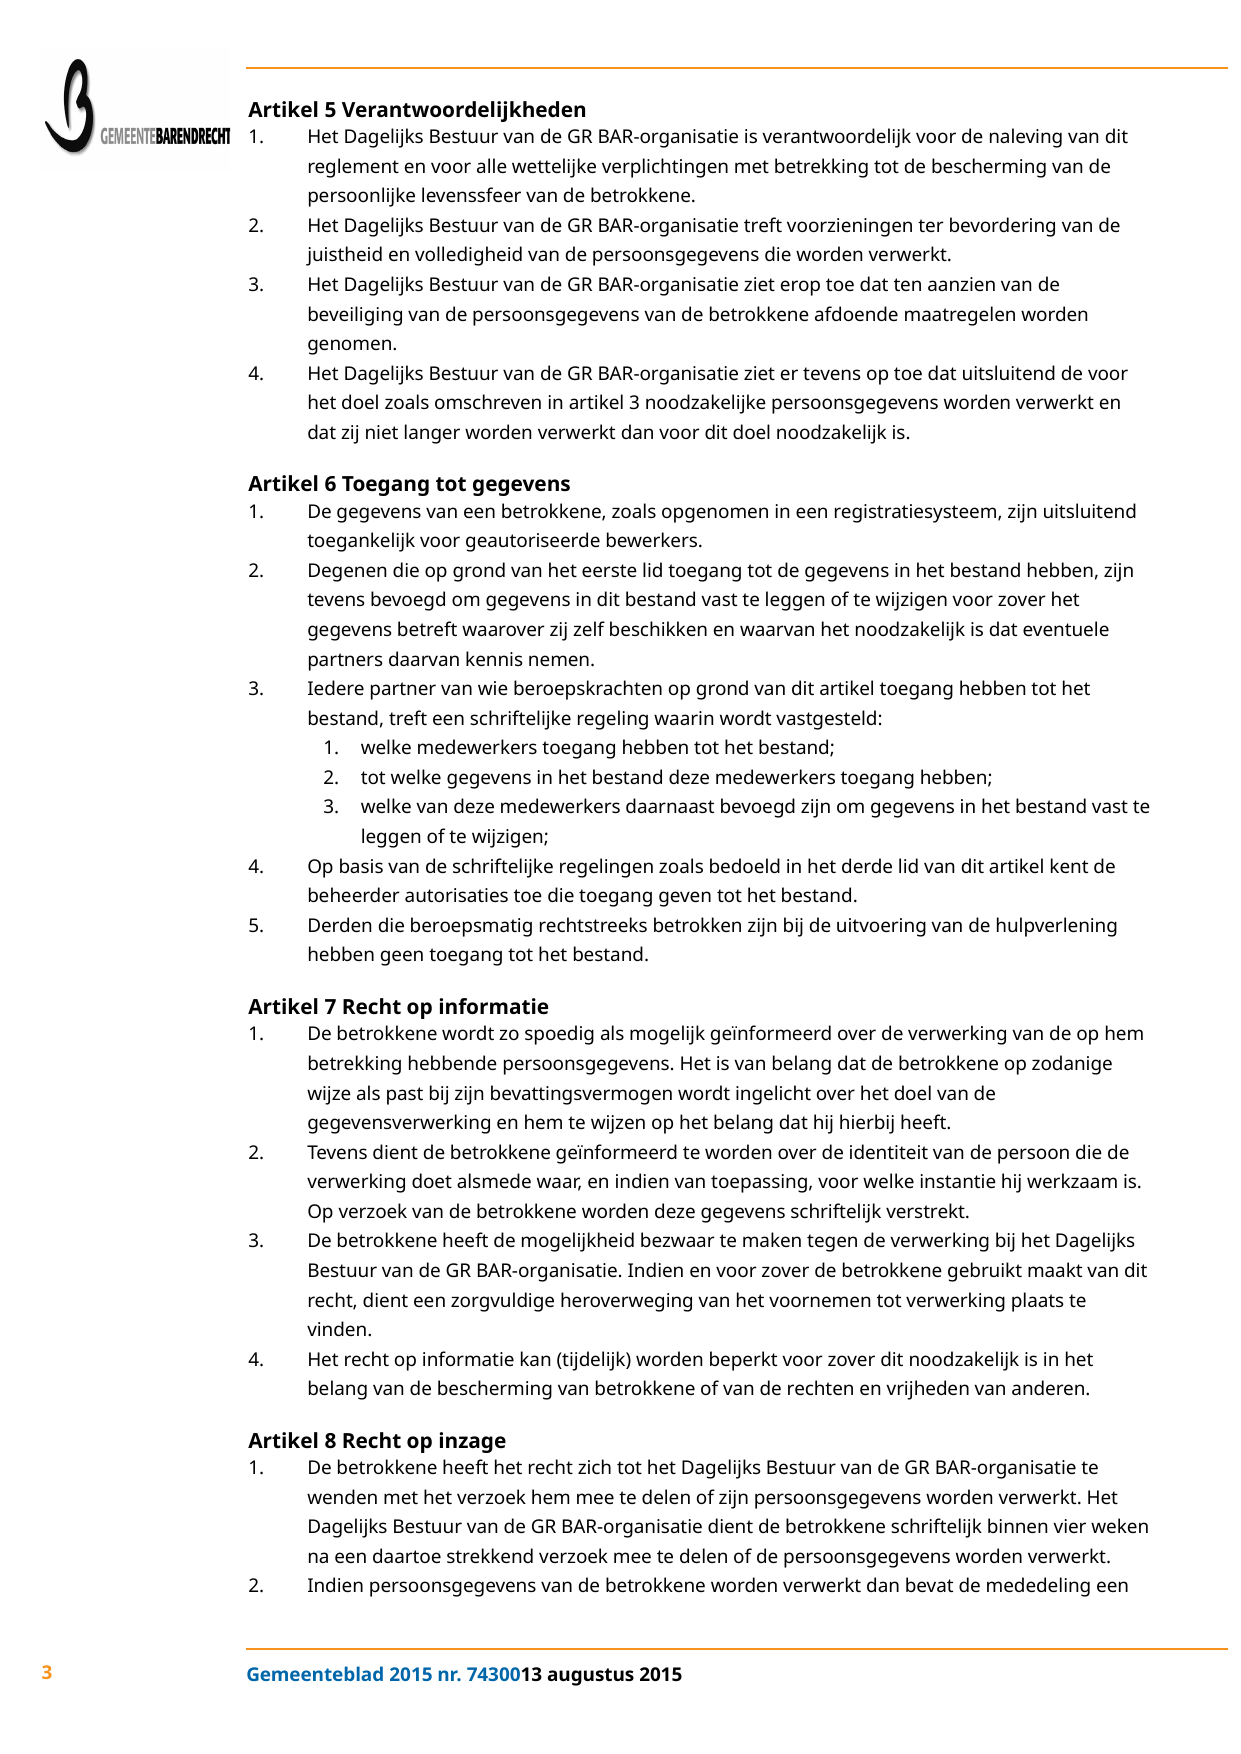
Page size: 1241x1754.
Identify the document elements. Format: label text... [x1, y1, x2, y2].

list Het Dagelijks Bestuur van de GR BAR-organisatie ziet erop toe dat ten aanzien van de beveiliging van de persoonsgegevens van de betrokkene afdoende maatregelen worden genomen. [248, 271, 1152, 356]
list welke medewerkers toegang hebben tot het bestand; [323, 734, 1152, 760]
list Tevens dient de betrokkene geïnformeerd te worden over de identiteit van de persoon die de verwerking doet alsmede waar, en indien van toepassing, voor welke instantie hij werkzaam is. Op verzoek van de betrokkene worden deze gegevens schriftelijk verstrekt. [248, 1139, 1152, 1224]
text Artikel 8 Recht op inzage [248, 1426, 1152, 1454]
list Het Dagelijks Bestuur van de GR BAR-organisatie ziet er tevens op toe dat uitsluitend de voor het doel zoals omschreven in artikel 3 noodzakelijke persoonsgegevens worden verwerkt en dat zij niet langer worden verwerkt dan voor dit doel noodzakelijk is. [248, 360, 1152, 445]
list Op basis van de schriftelijke regelingen zoals bedoeld in het derde lid van dit artikel kent de beheerder autorisaties toe die toegang geven tot het bestand. [248, 853, 1152, 908]
list Derden die beroepsmatig rechtstreeks betrokken zijn bij de uitvoering van de hulpverlening hebben geen toegang tot het bestand. [248, 912, 1152, 967]
picture [41, 47, 231, 172]
list Het Dagelijks Bestuur van de GR BAR-organisatie treft voorzieningen ter bevordering van de juistheid en volledigheid van de persoonsgegevens die worden verwerkt. [248, 212, 1152, 267]
text Artikel 6 Toegang tot gegevens [248, 469, 1152, 498]
list De gegevens van een betrokkene, zoals opgenomen in een registratiesysteem, zijn uitsluitend toegankelijk voor geautoriseerde bewerkers. [248, 498, 1152, 553]
list Iedere partner van wie beroepskrachten op grond van dit artikel toegang hebben tot het bestand, treft een schriftelijke regeling waarin wordt vastgesteld: [248, 675, 1152, 731]
text Artikel 7 Recht op informatie [248, 992, 1152, 1021]
list Het Dagelijks Bestuur van de GR BAR-organisatie is verantwoordelijk voor de naleving van dit reglement en voor alle wettelijke verplichtingen met betrekking tot de bescherming van de persoonlijke levenssfeer van de betrokkene. [248, 123, 1152, 208]
list tot welke gegevens in het bestand deze medewerkers toegang hebben; [323, 764, 1152, 790]
list De betrokkene heeft het recht zich tot het Dagelijks Bestuur van de GR BAR-organisatie te wenden met het verzoek hem mee te delen of zijn persoonsgegevens worden verwerkt. Het Dagelijks Bestuur van de GR BAR-organisatie dient de betrokkene schriftelijk binnen vier weken na een daartoe strekkend verzoek mee te delen of de persoonsgegevens worden verwerkt. [248, 1454, 1152, 1569]
list De betrokkene wordt zo spoedig als mogelijk geïnformeerd over de verwerking van de op hem betrekking hebbende persoonsgegevens. Het is van belang dat de betrokkene op zodanige wijze als past bij zijn bevattingsvermogen wordt ingelicht over het doel van de gegevensverwerking en hem te wijzen op het belang dat hij hierbij heeft. [248, 1021, 1152, 1135]
list welke van deze medewerkers daarnaast bevoegd zijn om gegevens in het bestand vast te leggen of te wijzigen; [323, 794, 1152, 849]
list De betrokkene heeft de mogelijkheid bezwaar te maken tegen de verwerking bij het Dagelijks Bestuur van de GR BAR-organisatie. Indien en voor zover de betrokkene gebruikt maakt van dit recht, dient een zorgvuldige heroverweging van het voornemen tot verwerking plaats te vinden. [248, 1228, 1152, 1342]
list Het recht op informatie kan (tijdelijk) worden beperkt voor zover dit noodzakelijk is in het belang van de bescherming van betrokkene of van de rechten en vrijheden van anderen. [248, 1346, 1152, 1401]
text Artikel 5 Verantwoordelijkheden [248, 95, 1152, 123]
list Indien persoonsgegevens van de betrokkene worden verwerkt dan bevat de mededeling een [248, 1573, 1152, 1598]
list Degenen die op grond van het eerste lid toegang tot de gegevens in het bestand hebben, zijn tevens bevoegd om gegevens in dit bestand vast te leggen of te wijzigen voor zover het gegevens betreft waarover zij zelf beschikken en waarvan het noodzakelijk is dat eventuele partners daarvan kennis nemen. [248, 557, 1152, 672]
